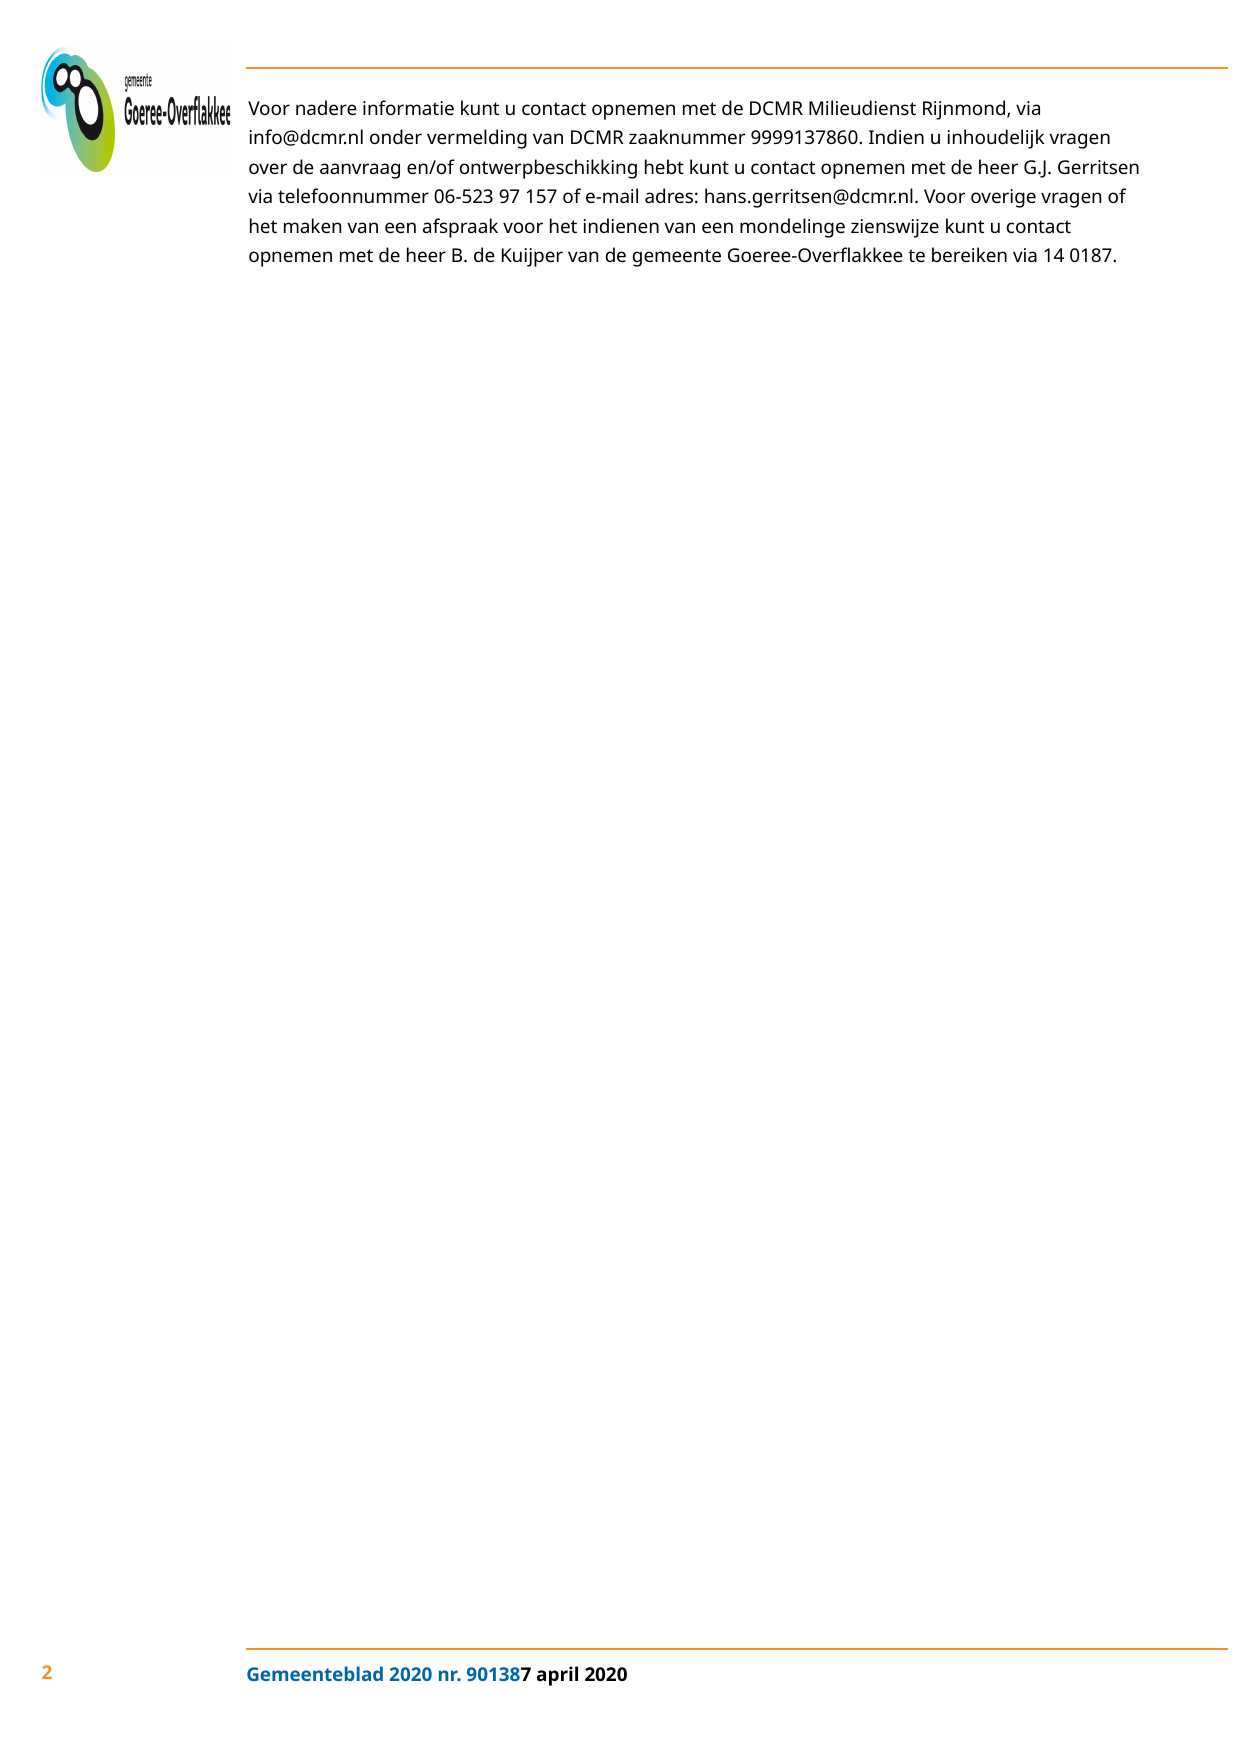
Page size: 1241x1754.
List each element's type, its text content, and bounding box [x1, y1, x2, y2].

picture [41, 47, 231, 172]
text Voor nadere informatie kunt u contact opnemen met de DCMR Milieudienst Rijnmond, via info@dcmr.nl onder vermelding van DCMR zaaknummer 9999137860. Indien u inhoudelijk vragen over de aanvraag en/of ontwerpbeschikking hebt kunt u contact opnemen met de heer G.J. Gerritsen via telefoonnummer 06-523 97 157 of e-mail adres: hans.gerritsen@dcmr.nl. Voor overige vragen of het maken van een afspraak voor het indienen van een mondelinge zienswijze kunt u contact opnemen met de heer B. de Kuijper van de gemeente Goeree-Overflakkee te bereiken via 14 0187. [248, 95, 1152, 268]
